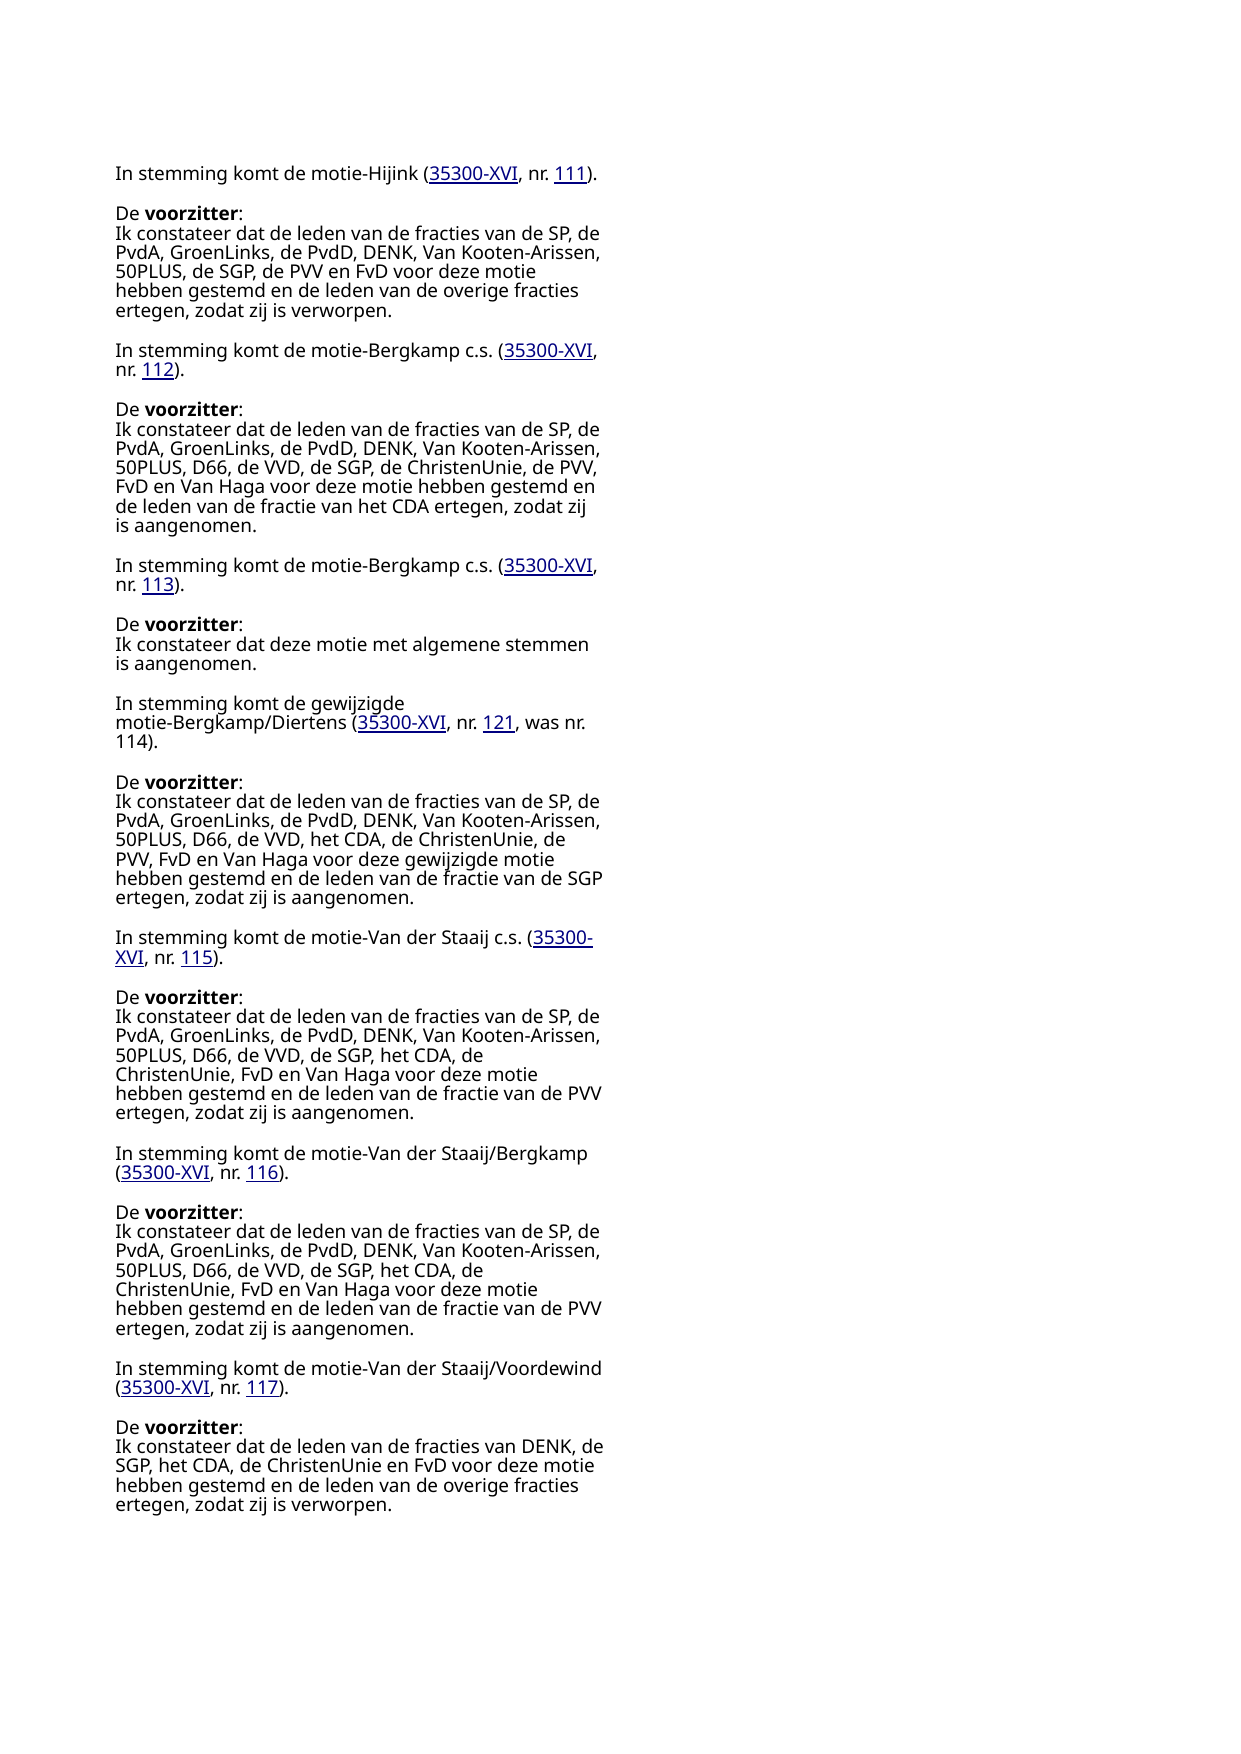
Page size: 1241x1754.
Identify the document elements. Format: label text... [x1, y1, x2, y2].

text In stemming komt de gewijzigde motie-Bergkamp/Diertens (35300-XVI, nr. 121, was nr. 114). [115, 695, 605, 753]
text In stemming komt de motie-Van der Staaij c.s. (35300-XVI, nr. 115). [115, 929, 605, 968]
text Ik constateer dat de leden van de fracties van de SP, de PvdA, GroenLinks, de PvdD, DENK, Van Kooten-Arissen, 50PLUS, D66, de VVD, de SGP, het CDA, de ChristenUnie, FvD en Van Haga voor deze motie hebben gestemd en de leden van de fractie van de PVV ertegen, zodat zij is aangenomen. [115, 1223, 605, 1339]
text De voorzitter: [115, 401, 605, 421]
text De voorzitter: [115, 774, 605, 793]
text De voorzitter: [115, 616, 605, 636]
text Ik constateer dat de leden van de fracties van DENK, de SGP, het CDA, de ChristenUnie en FvD voor deze motie hebben gestemd en de leden van de overige fracties ertegen, zodat zij is verworpen. [115, 1438, 605, 1515]
text In stemming komt de motie-Bergkamp c.s. (35300-XVI, nr. 112). [115, 342, 605, 380]
text In stemming komt de motie-Hijink (35300-XVI, nr. 111). [115, 165, 605, 184]
text Ik constateer dat deze motie met algemene stemmen is aangenomen. [115, 636, 605, 674]
text Ik constateer dat de leden van de fracties van de SP, de PvdA, GroenLinks, de PvdD, DENK, Van Kooten-Arissen, 50PLUS, D66, de VVD, het CDA, de ChristenUnie, de PVV, FvD en Van Haga voor deze gewijzigde motie hebben gestemd en de leden van de fractie van de SGP ertegen, zodat zij is aangenomen. [115, 793, 605, 908]
text Ik constateer dat de leden van de fracties van de SP, de PvdA, GroenLinks, de PvdD, DENK, Van Kooten-Arissen, 50PLUS, de SGP, de PVV en FvD voor deze motie hebben gestemd en de leden van de overige fracties ertegen, zodat zij is verworpen. [115, 225, 605, 321]
text De voorzitter: [115, 989, 605, 1008]
text In stemming komt de motie-Van der Staaij/Voordewind (35300-XVI, nr. 117). [115, 1359, 605, 1398]
text De voorzitter: [115, 205, 605, 225]
text De voorzitter: [115, 1419, 605, 1438]
text Ik constateer dat de leden van de fracties van de SP, de PvdA, GroenLinks, de PvdD, DENK, Van Kooten-Arissen, 50PLUS, D66, de VVD, de SGP, het CDA, de ChristenUnie, FvD en Van Haga voor deze motie hebben gestemd en de leden van de fractie van de PVV ertegen, zodat zij is aangenomen. [115, 1008, 605, 1124]
text De voorzitter: [115, 1204, 605, 1223]
text In stemming komt de motie-Bergkamp c.s. (35300-XVI, nr. 113). [115, 557, 605, 596]
text In stemming komt de motie-Van der Staaij/Bergkamp (35300-XVI, nr. 116). [115, 1144, 605, 1183]
text Ik constateer dat de leden van de fracties van de SP, de PvdA, GroenLinks, de PvdD, DENK, Van Kooten-Arissen, 50PLUS, D66, de VVD, de SGP, de ChristenUnie, de PVV, FvD en Van Haga voor deze motie hebben gestemd en de leden van de fractie van het CDA ertegen, zodat zij is aangenomen. [115, 421, 605, 536]
